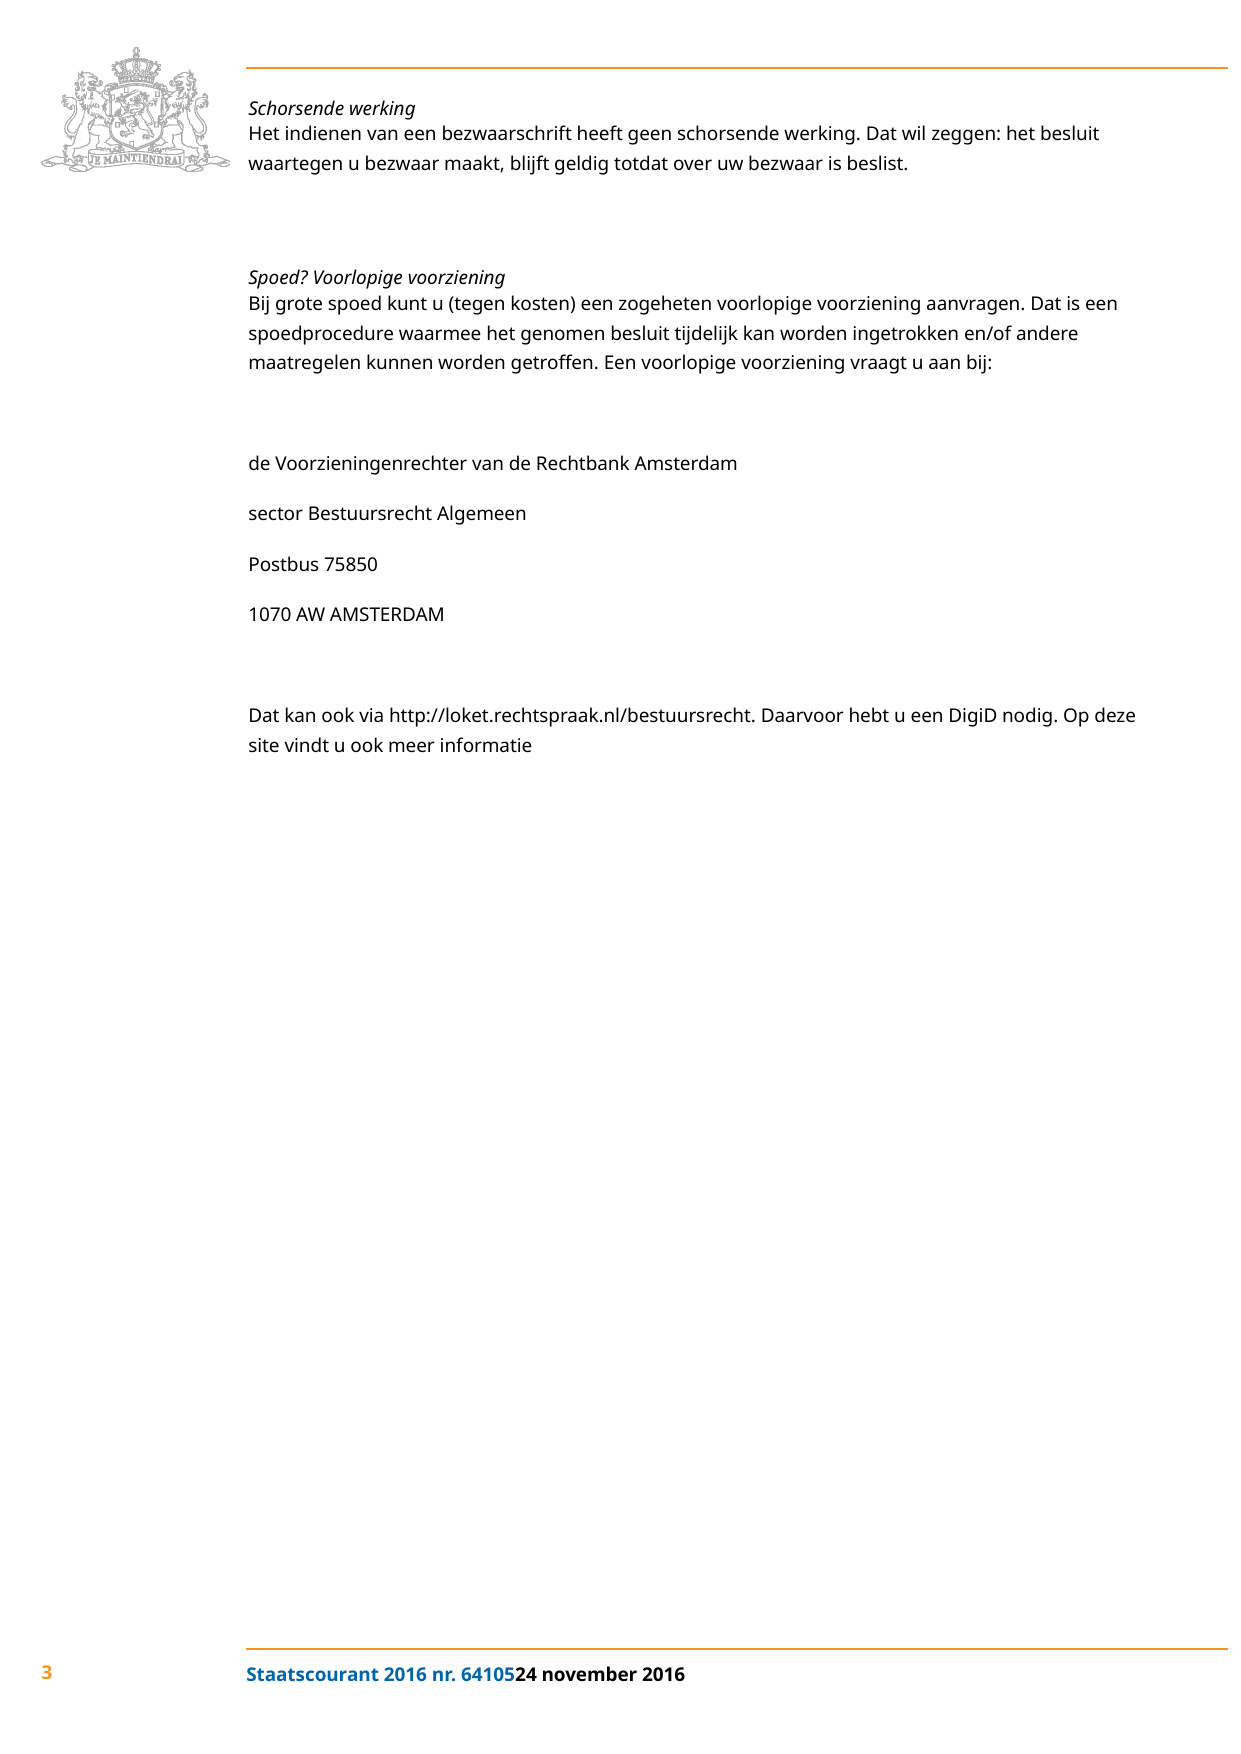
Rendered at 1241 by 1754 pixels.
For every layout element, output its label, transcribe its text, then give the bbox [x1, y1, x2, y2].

text Dat kan ook via http://loket.rechtspraak.nl/bestuursrecht. Daarvoor hebt u een DigiD nodig. Op deze site vindt u ook meer informatie [248, 702, 1152, 758]
text Het indienen van een bezwaarschrift heeft geen schorsende werking. Dat wil zeggen: het besluit waartegen u bezwaar maakt, blijft geldig totdat over uw bezwaar is beslist. [248, 121, 1152, 176]
text sector Bestuursrecht Algemeen [248, 501, 1152, 526]
text Bij grote spoed kunt u (tegen kosten) een zogeheten voorlopige voorziening aanvragen. Dat is een spoedprocedure waarmee het genomen besluit tijdelijk kan worden ingetrokken en/of andere maatregelen kunnen worden getroffen. Een voorlopige voorziening vraagt u aan bij: [248, 290, 1152, 375]
text Spoed? Voorlopige voorziening [248, 264, 1152, 290]
text Postbus 75850 [248, 551, 1152, 577]
text 1070 AW AMSTERDAM [248, 601, 1152, 627]
picture [41, 47, 231, 172]
text de Voorzieningenrechter van de Rechtbank Amsterdam [248, 450, 1152, 476]
text Schorsende werking [248, 95, 1152, 121]
